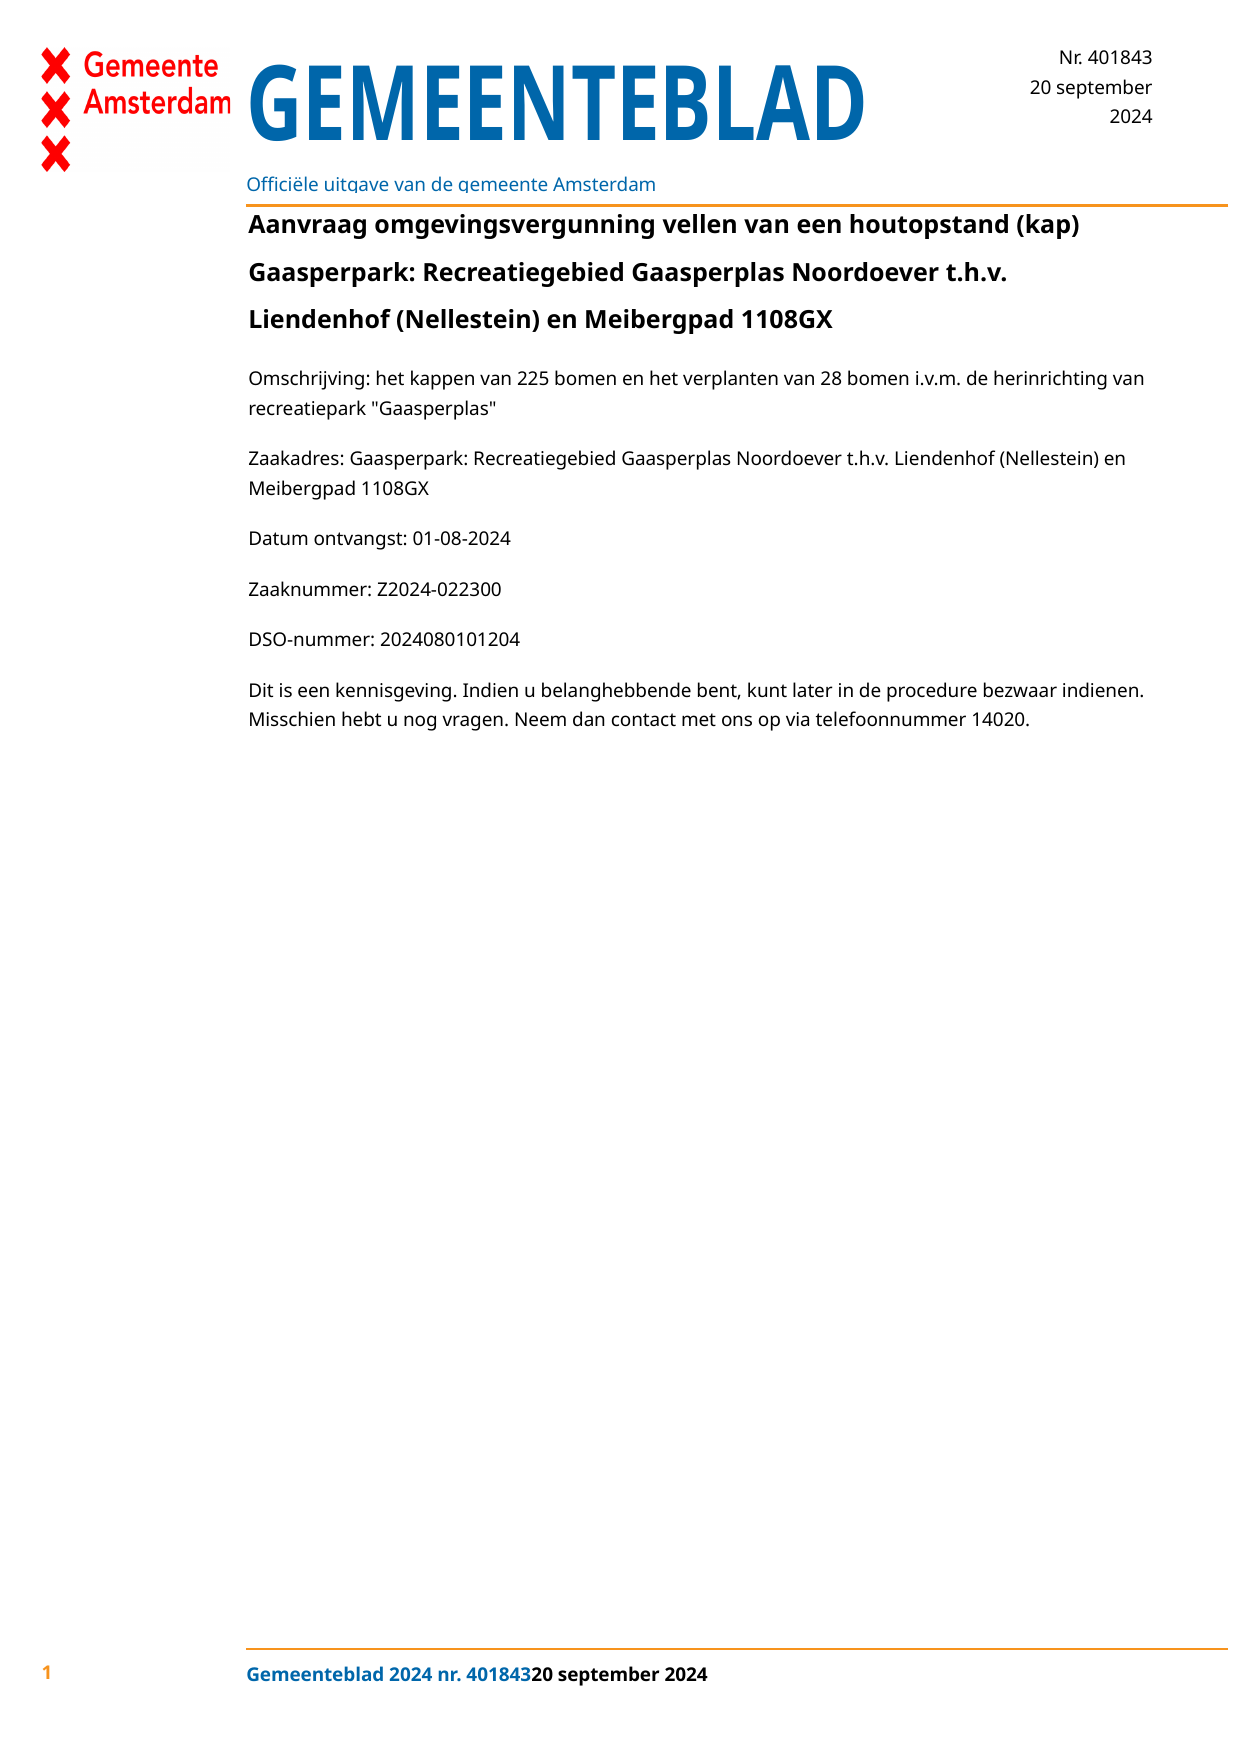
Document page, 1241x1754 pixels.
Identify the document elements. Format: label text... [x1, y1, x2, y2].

text Aanvraag omgevingsvergunning vellen van een houtopstand (kap) Gaasperpark: Recreatiegebied Gaasperplas Noordoever t.h.v. Liendenhof (Nellestein) en Meibergpad 1108GX [248, 207, 1152, 336]
text Zaakadres: Gaasperpark: Recreatiegebied Gaasperplas Noordoever t.h.v. Liendenhof (Nellestein) en Meibergpad 1108GX [248, 446, 1152, 501]
text Datum ontvangst: 01-08-2024 [248, 526, 1152, 551]
text DSO-nummer: 2024080101204 [248, 626, 1152, 652]
text Omschrijving: het kappen van 225 bomen en het verplanten van 28 bomen i.v.m. de herinrichting van recreatiepark "Gaasperplas" [248, 366, 1152, 421]
text Zaaknummer: Z2024-022300 [248, 576, 1152, 602]
picture [41, 47, 231, 172]
text Dit is een kennisgeving. Indien u belanghebbende bent, kunt later in de procedure bezwaar indienen. Misschien hebt u nog vragen. Neem dan contact met ons op via telefoonnummer 14020. [248, 677, 1152, 732]
